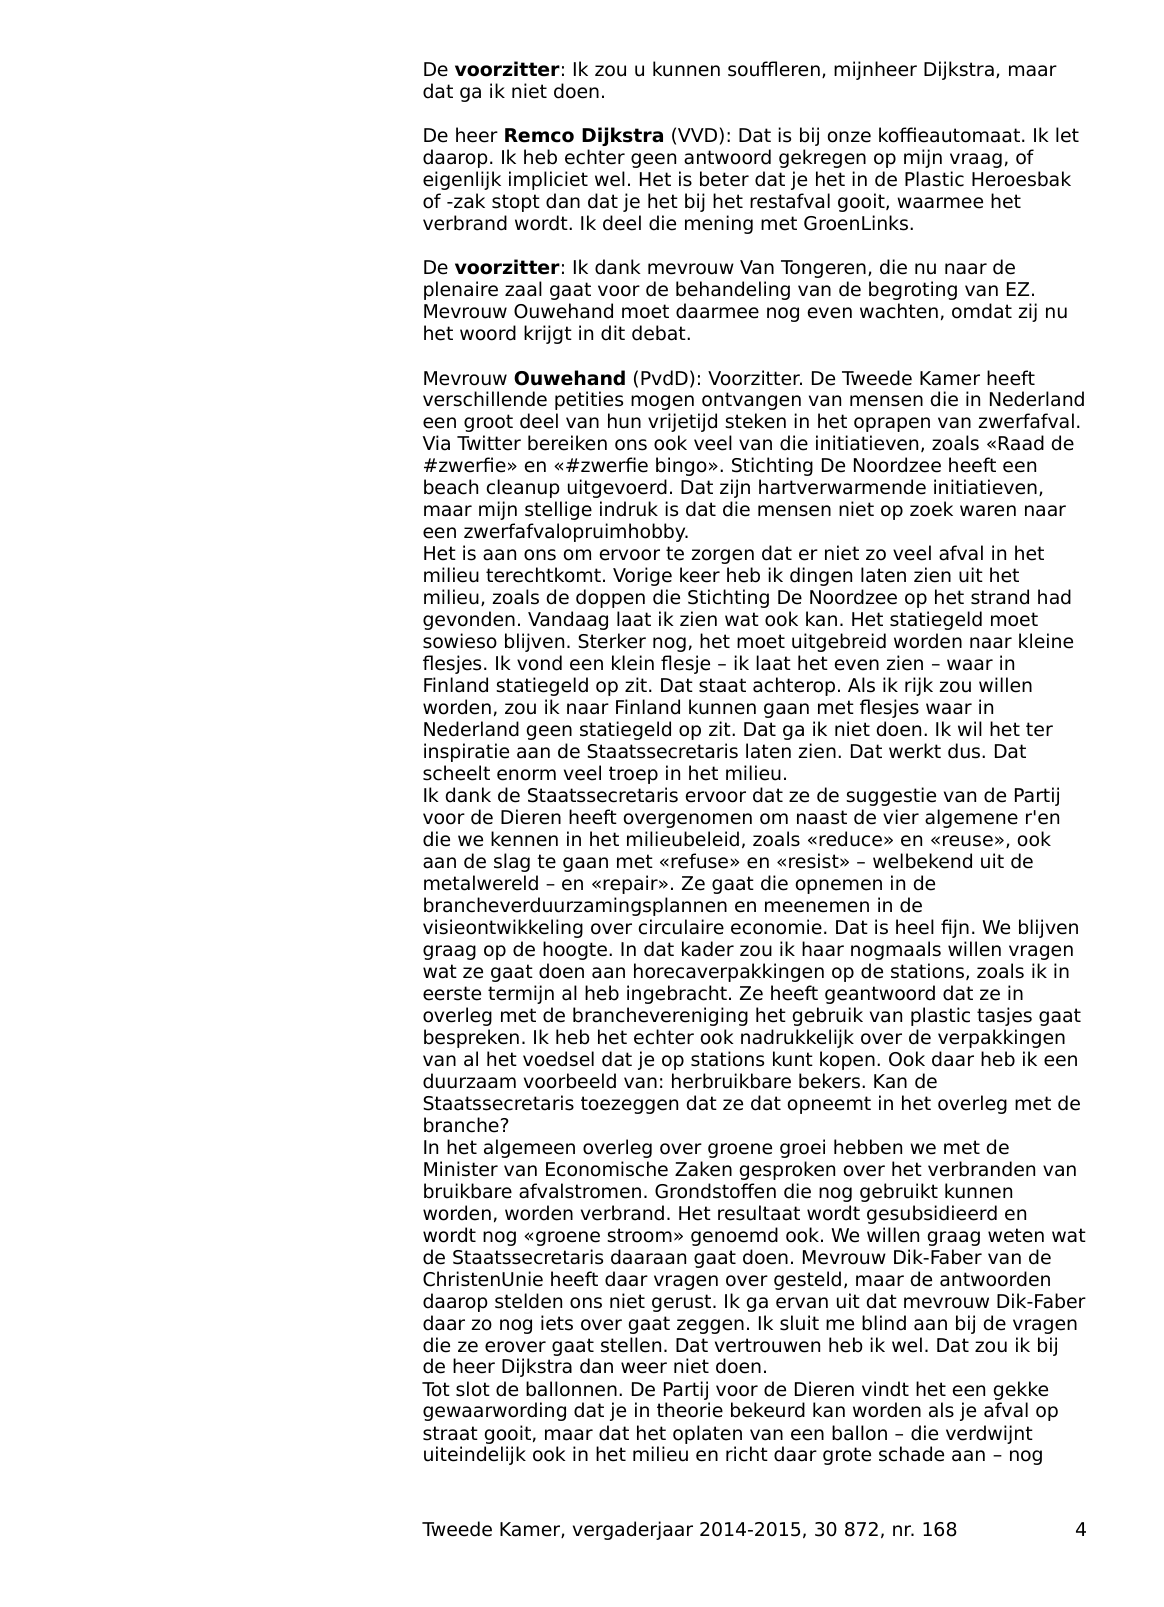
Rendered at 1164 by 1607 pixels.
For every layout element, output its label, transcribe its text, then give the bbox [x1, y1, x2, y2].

text De heer Remco Dijkstra (VVD): Dat is bij onze koffieautomaat. Ik let daarop. Ik heb echter geen antwoord gekregen op mijn vraag, of eigenlijk impliciet wel. Het is beter dat je het in de Plastic Heroesbak of -zak stopt dan dat je het bij het restafval gooit, waarmee het verbrand wordt. Ik deel die mening met GroenLinks. [422, 125, 1087, 235]
text Mevrouw Ouwehand (PvdD): Voorzitter. De Tweede Kamer heeft verschillende petities mogen ontvangen van mensen die in Nederland een groot deel van hun vrijetijd steken in het oprapen van zwerfafval. Via Twitter bereiken ons ook veel van die initiatieven, zoals «Raad de #zwerfie» en «#zwerfie bingo». Stichting De Noordzee heeft een beach cleanup uitgevoerd. Dat zijn hartverwarmende initiatieven, maar mijn stellige indruk is dat die mensen niet op zoek waren naar een zwerfafvalopruimhobby. [422, 367, 1087, 543]
text Tot slot de ballonnen. De Partij voor de Dieren vindt het een gekke gewaarwording dat je in theorie bekeurd kan worden als je afval op straat gooit, maar dat het oplaten van een ballon – die verdwijnt uiteindelijk ook in het milieu en richt daar grote schade aan – nog [422, 1378, 1087, 1466]
text Ik dank de Staatssecretaris ervoor dat ze de suggestie van de Partij voor de Dieren heeft overgenomen om naast de vier algemene r'en die we kennen in het milieubeleid, zoals «reduce» en «reuse», ook aan de slag te gaan met «refuse» en «resist» – welbekend uit de metalwereld – en «repair». Ze gaat die opnemen in de brancheverduurzamingsplannen en meenemen in de visieontwikkeling over circulaire economie. Dat is heel fijn. We blijven graag op de hoogte. In dat kader zou ik haar nogmaals willen vragen wat ze gaat doen aan horecaverpakkingen op de stations, zoals ik in eerste termijn al heb ingebracht. Ze heeft geantwoord dat ze in overleg met de branchevereniging het gebruik van plastic tasjes gaat bespreken. Ik heb het echter ook nadrukkelijk over de verpakkingen van al het voedsel dat je op stations kunt kopen. Ook daar heb ik een duurzaam voorbeeld van: herbruikbare bekers. Kan de Staatssecretaris toezeggen dat ze dat opneemt in het overleg met de branche? [422, 785, 1087, 1137]
text Het is aan ons om ervoor te zorgen dat er niet zo veel afval in het milieu terechtkomt. Vorige keer heb ik dingen laten zien uit het milieu, zoals de doppen die Stichting De Noordzee op het strand had gevonden. Vandaag laat ik zien wat ook kan. Het statiegeld moet sowieso blijven. Sterker nog, het moet uitgebreid worden naar kleine flesjes. Ik vond een klein flesje – ik laat het even zien – waar in Finland statiegeld op zit. Dat staat achterop. Als ik rijk zou willen worden, zou ik naar Finland kunnen gaan met flesjes waar in Nederland geen statiegeld op zit. Dat ga ik niet doen. Ik wil het ter inspiratie aan de Staatssecretaris laten zien. Dat werkt dus. Dat scheelt enorm veel troep in het milieu. [422, 543, 1087, 785]
text In het algemeen overleg over groene groei hebben we met de Minister van Economische Zaken gesproken over het verbranden van bruikbare afvalstromen. Grondstoffen die nog gebruikt kunnen worden, worden verbrand. Het resultaat wordt gesubsidieerd en wordt nog «groene stroom» genoemd ook. We willen graag weten wat de Staatssecretaris daaraan gaat doen. Mevrouw Dik-Faber van de ChristenUnie heeft daar vragen over gesteld, maar de antwoorden daarop stelden ons niet gerust. Ik ga ervan uit dat mevrouw Dik-Faber daar zo nog iets over gaat zeggen. Ik sluit me blind aan bij de vragen die ze erover gaat stellen. Dat vertrouwen heb ik wel. Dat zou ik bij de heer Dijkstra dan weer niet doen. [422, 1137, 1087, 1378]
text De voorzitter: Ik zou u kunnen souffleren, mijnheer Dijkstra, maar dat ga ik niet doen. [422, 59, 1087, 103]
text De voorzitter: Ik dank mevrouw Van Tongeren, die nu naar de plenaire zaal gaat voor de behandeling van de begroting van EZ. Mevrouw Ouwehand moet daarmee nog even wachten, omdat zij nu het woord krijgt in dit debat. [422, 257, 1087, 345]
